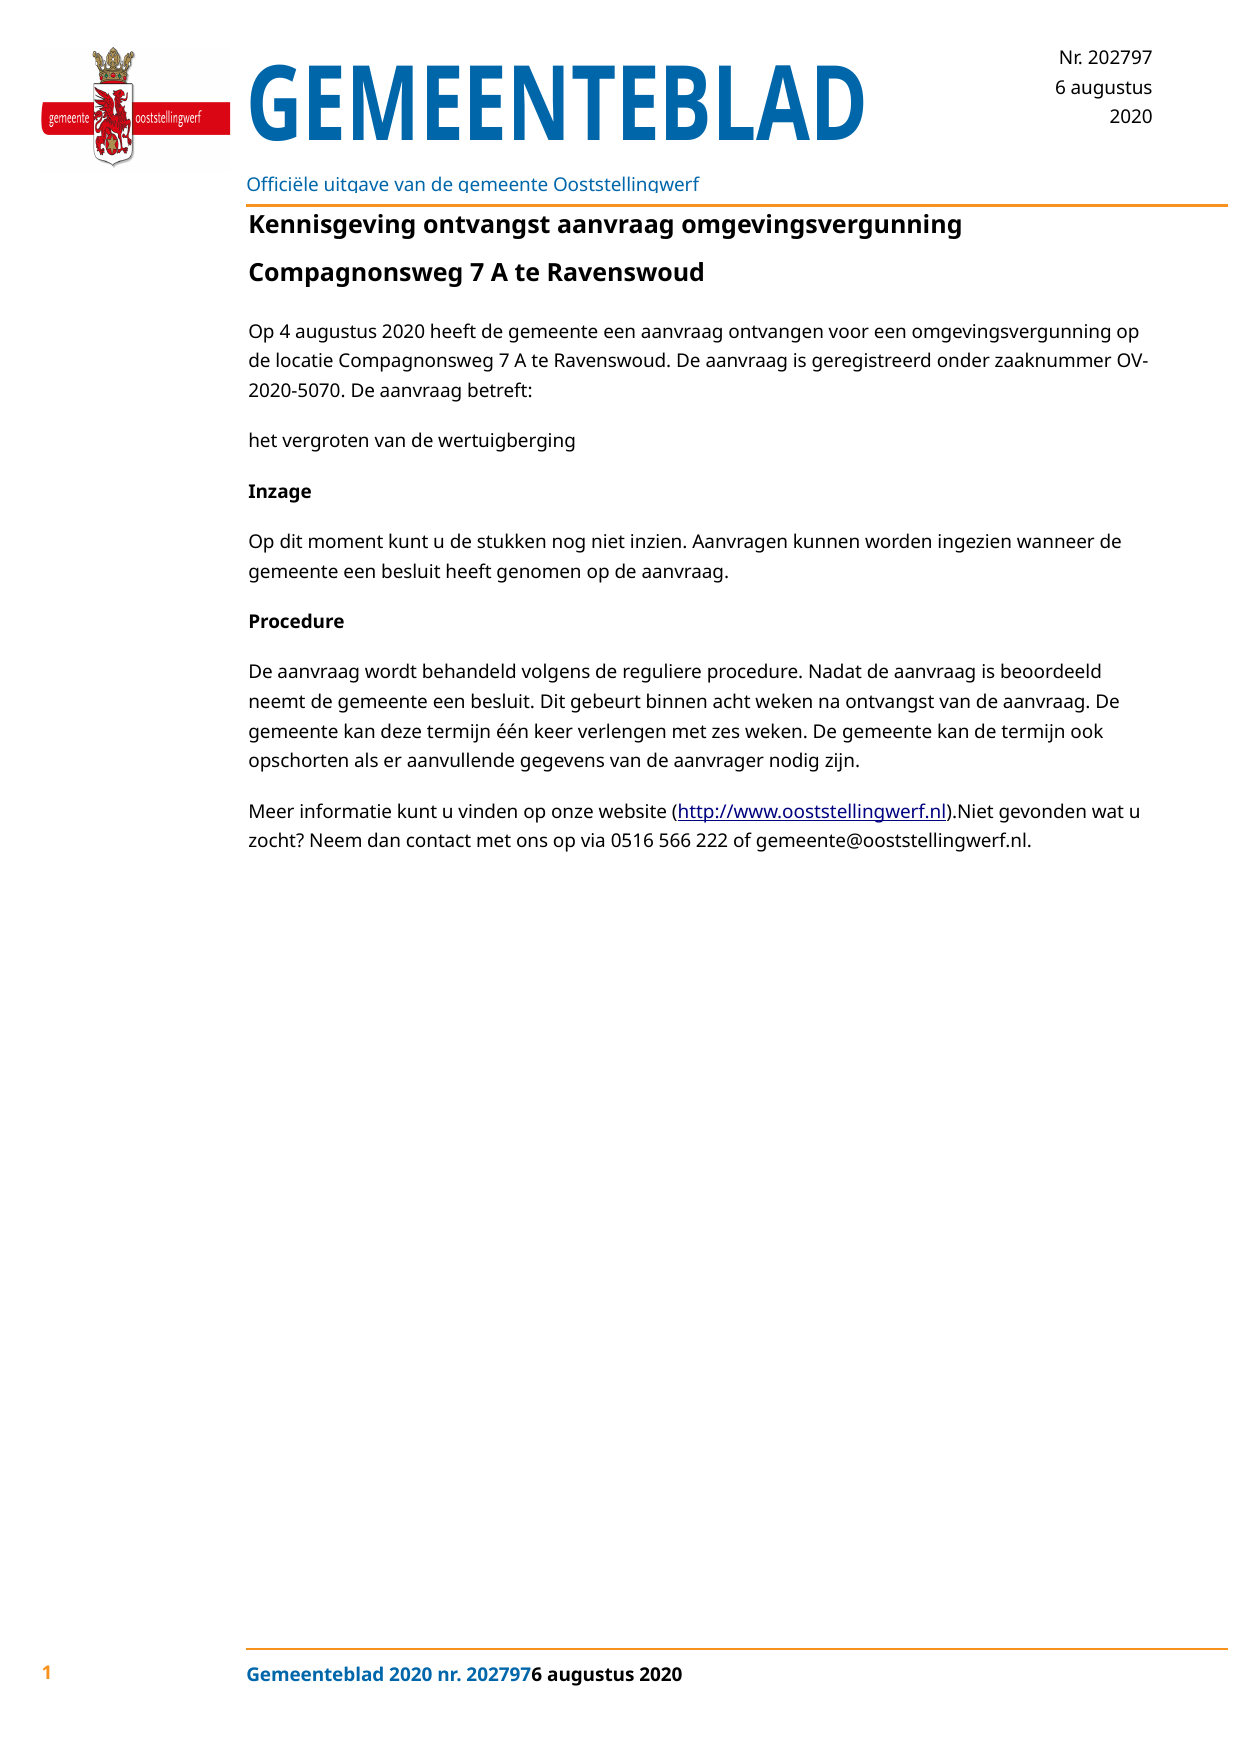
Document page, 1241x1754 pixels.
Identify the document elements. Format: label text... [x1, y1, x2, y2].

text Op 4 augustus 2020 heeft de gemeente een aanvraag ontvangen voor een omgevingsvergunning op de locatie Compagnonsweg 7 A te Ravenswoud. De aanvraag is geregistreerd onder zaaknummer OV-2020-5070. De aanvraag betreft: [248, 318, 1152, 403]
picture [41, 47, 231, 172]
text De aanvraag wordt behandeld volgens de reguliere procedure. Nadat de aanvraag is beoordeeld neemt de gemeente een besluit. Dit gebeurt binnen acht weken na ontvangst van de aanvraag. De gemeente kan deze termijn één keer verlengen met zes weken. De gemeente kan de termijn ook opschorten als er aanvullende gegevens van de aanvrager nodig zijn. [248, 659, 1152, 773]
text het vergroten van de wertuigberging [248, 427, 1152, 453]
text Op dit moment kunt u de stukken nog niet inzien. Aanvragen kunnen worden ingezien wanneer de gemeente een besluit heeft genomen op de aanvraag. [248, 528, 1152, 584]
text Inzage [248, 478, 1152, 504]
text Kennisgeving ontvangst aanvraag omgevingsvergunning Compagnonsweg 7 A te Ravenswoud [248, 207, 1152, 288]
text Meer informatie kunt u vinden op onze website (http://www.ooststellingwerf.nl).Niet gevonden wat u zocht? Neem dan contact met ons op via 0516 566 222 of gemeente@ooststellingwerf.nl. [248, 798, 1152, 853]
text Procedure [248, 608, 1152, 634]
